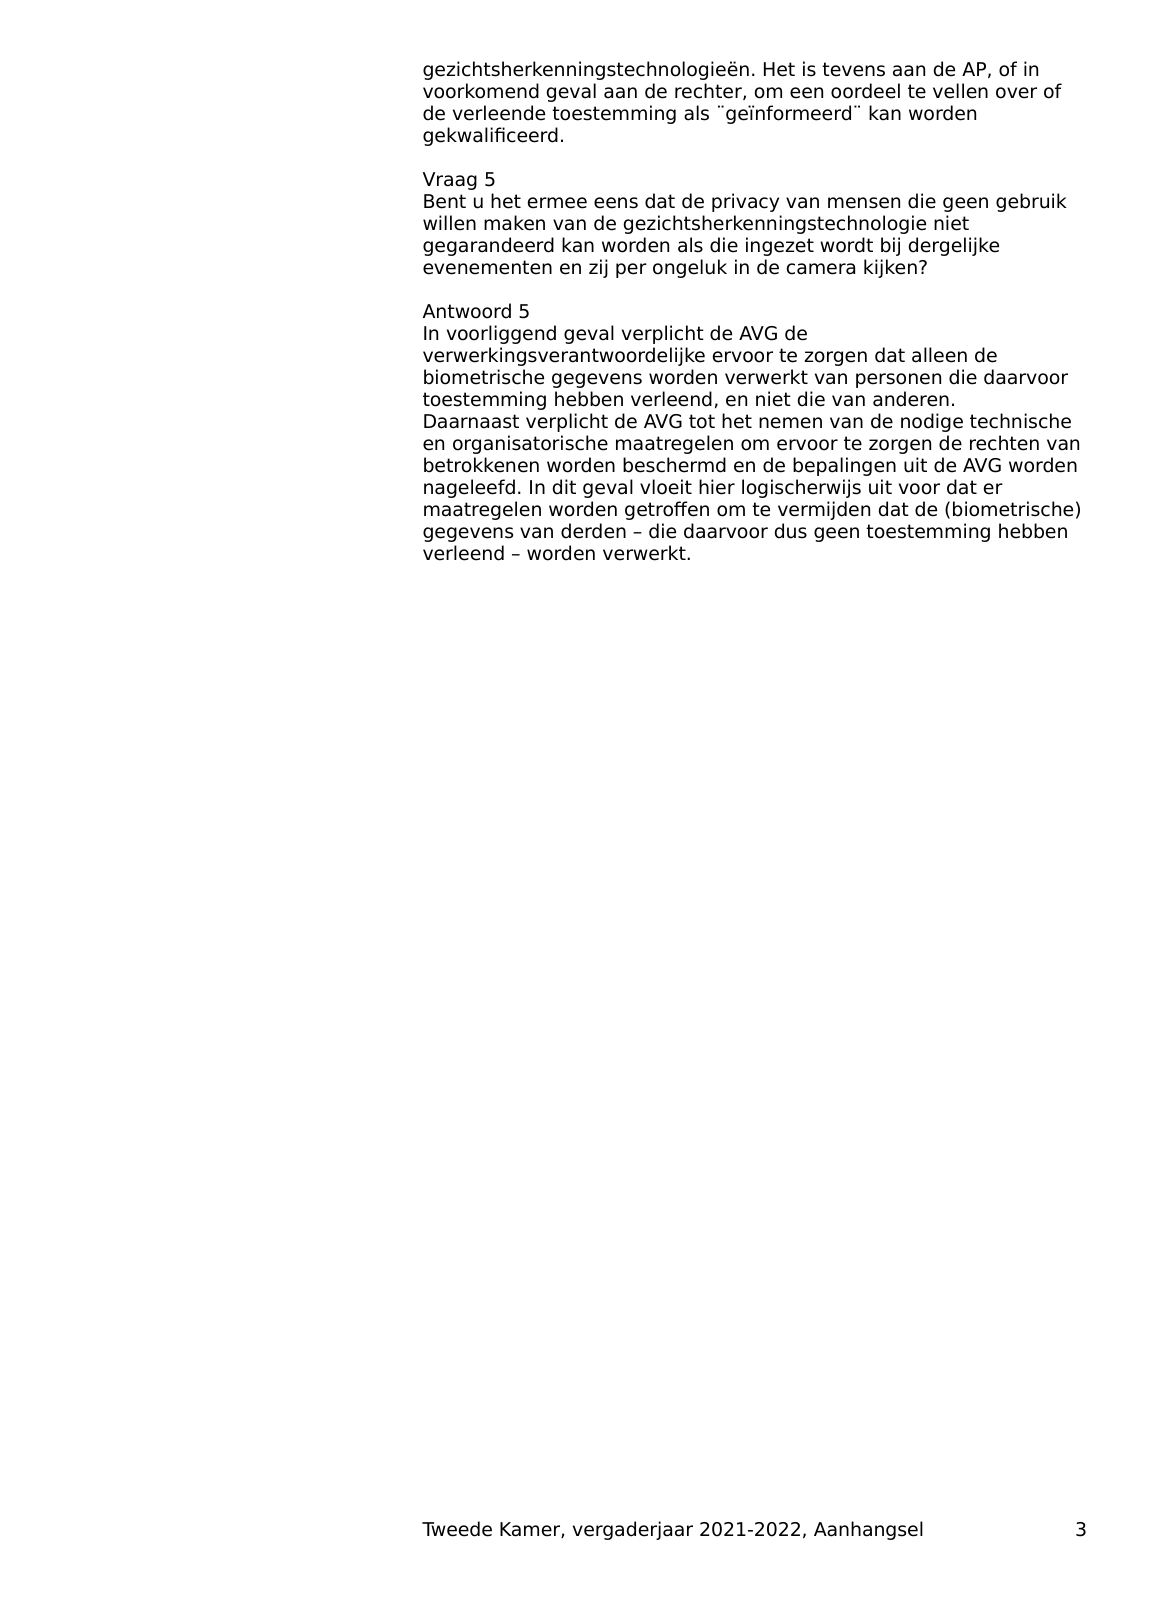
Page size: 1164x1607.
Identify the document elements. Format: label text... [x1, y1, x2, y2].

text Vraag 5 [422, 169, 1087, 191]
text Daarnaast verplicht de AVG tot het nemen van de nodige technische en organisatorische maatregelen om ervoor te zorgen de rechten van betrokkenen worden beschermd en de bepalingen uit de AVG worden nageleefd. In dit geval vloeit hier logischerwijs uit voor dat er maatregelen worden getroffen om te vermijden dat de (biometrische) gegevens van derden – die daarvoor dus geen toestemming hebben verleend – worden verwerkt. [422, 411, 1087, 565]
text In voorliggend geval verplicht de AVG de verwerkingsverantwoordelijke ervoor te zorgen dat alleen de biometrische gegevens worden verwerkt van personen die daarvoor toestemming hebben verleend, en niet die van anderen. [422, 323, 1087, 411]
text Bent u het ermee eens dat de privacy van mensen die geen gebruik willen maken van de gezichtsherkenningstechnologie niet gegarandeerd kan worden als die ingezet wordt bij dergelijke evenementen en zij per ongeluk in de camera kijken? [422, 191, 1087, 279]
text Antwoord 5 [422, 301, 1087, 323]
text gezichtsherkenningstechnologieën. Het is tevens aan de AP, of in voorkomend geval aan de rechter, om een oordeel te vellen over of de verleende toestemming als ¨geïnformeerd¨ kan worden gekwalificeerd. [422, 59, 1087, 147]
